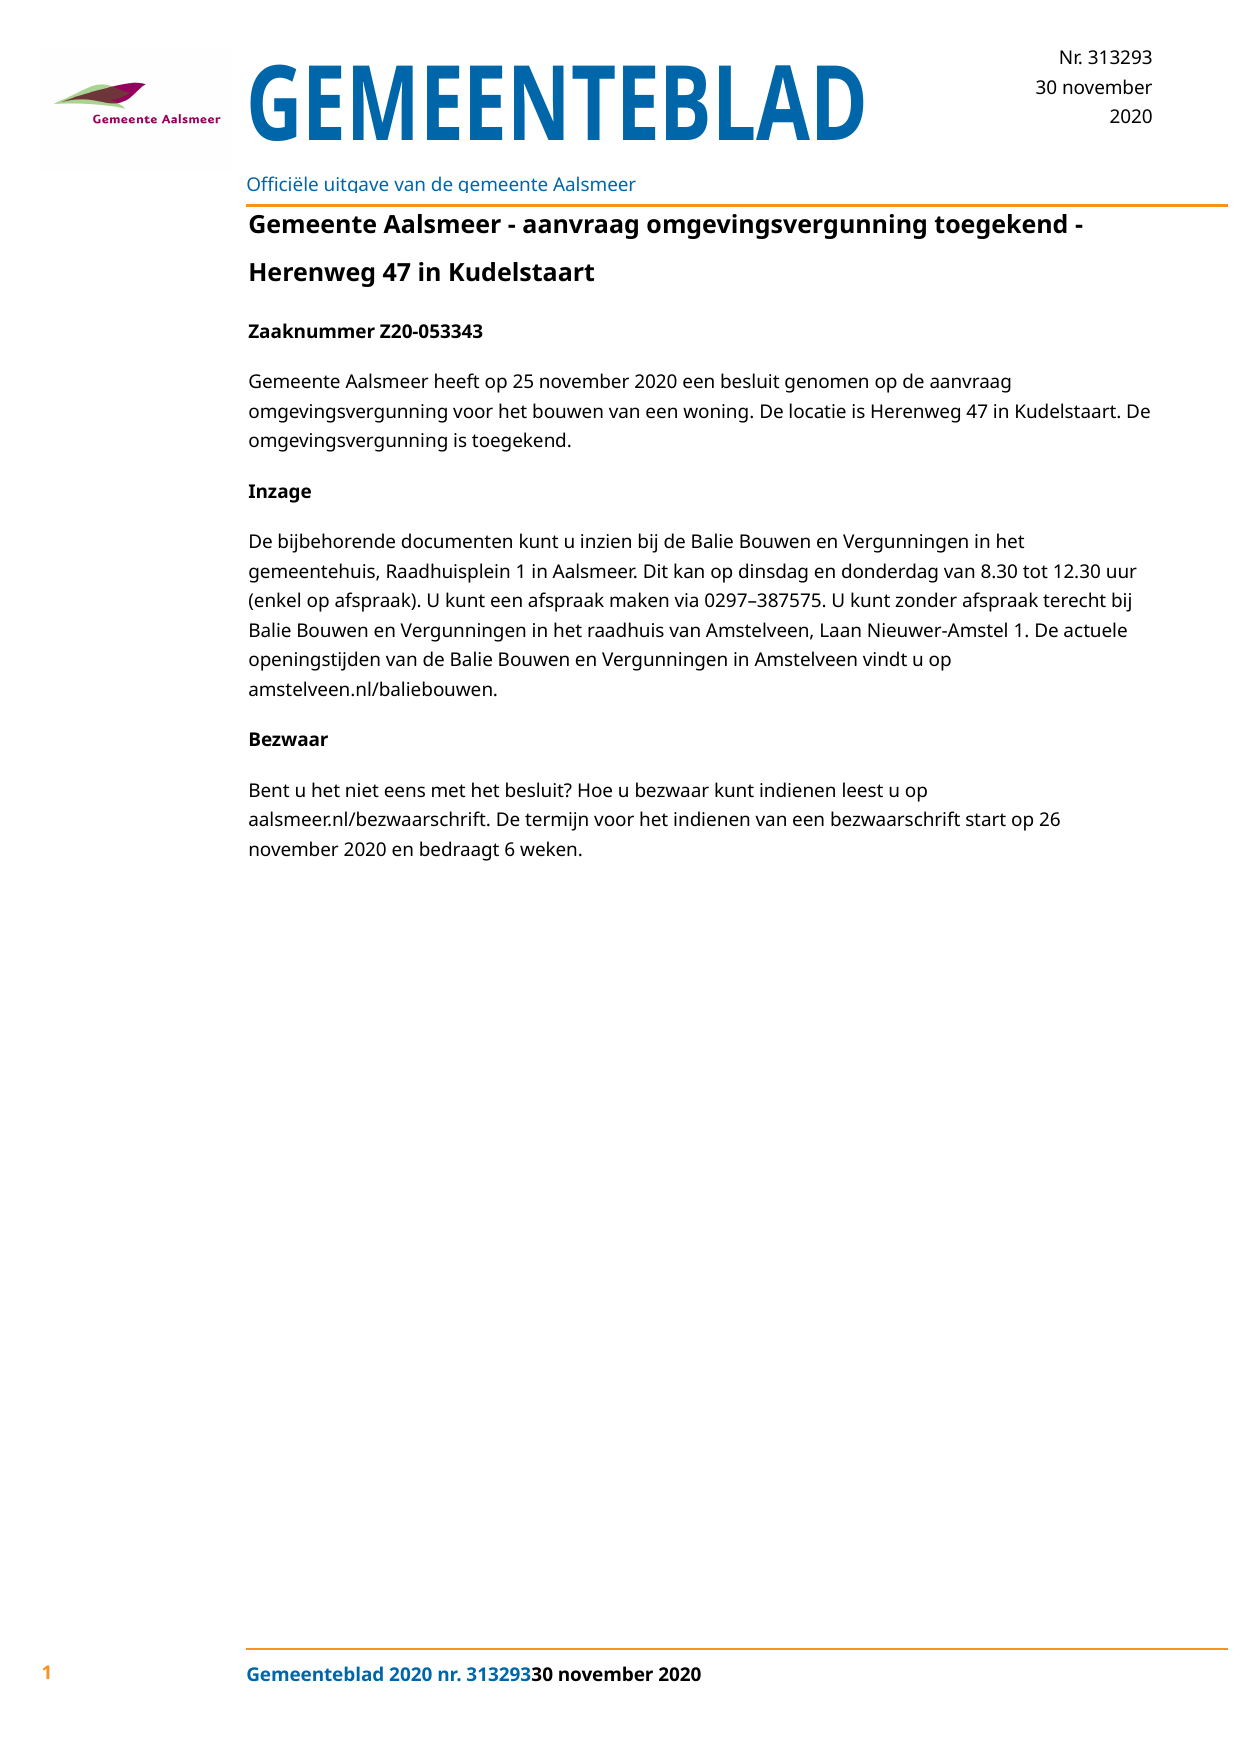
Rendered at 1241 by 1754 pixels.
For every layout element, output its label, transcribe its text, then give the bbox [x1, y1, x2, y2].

text Bezwaar [248, 727, 1152, 752]
text Gemeente Aalsmeer - aanvraag omgevingsvergunning toegekend - Herenweg 47 in Kudelstaart [248, 207, 1152, 288]
text Bent u het niet eens met het besluit? Hoe u bezwaar kunt indienen leest u op aalsmeer.nl/bezwaarschrift. De termijn voor het indienen van een bezwaarschrift start op 26 november 2020 en bedraagt 6 weken. [248, 777, 1152, 862]
text Gemeente Aalsmeer heeft op 25 november 2020 een besluit genomen op de aanvraag omgevingsvergunning voor het bouwen van een woning. De locatie is Herenweg 47 in Kudelstaart. De omgevingsvergunning is toegekend. [248, 368, 1152, 453]
text Inzage [248, 478, 1152, 504]
picture [41, 47, 231, 172]
text De bijbehorende documenten kunt u inzien bij de Balie Bouwen en Vergunningen in het gemeentehuis, Raadhuisplein 1 in Aalsmeer. Dit kan op dinsdag en donderdag van 8.30 tot 12.30 uur (enkel op afspraak). U kunt een afspraak maken via 0297–387575. U kunt zonder afspraak terecht bij Balie Bouwen en Vergunningen in het raadhuis van Amstelveen, Laan Nieuwer-Amstel 1. De actuele openingstijden van de Balie Bouwen en Vergunningen in Amstelveen vindt u op amstelveen.nl/baliebouwen. [248, 528, 1152, 702]
text Zaaknummer Z20-053343 [248, 318, 1152, 344]
